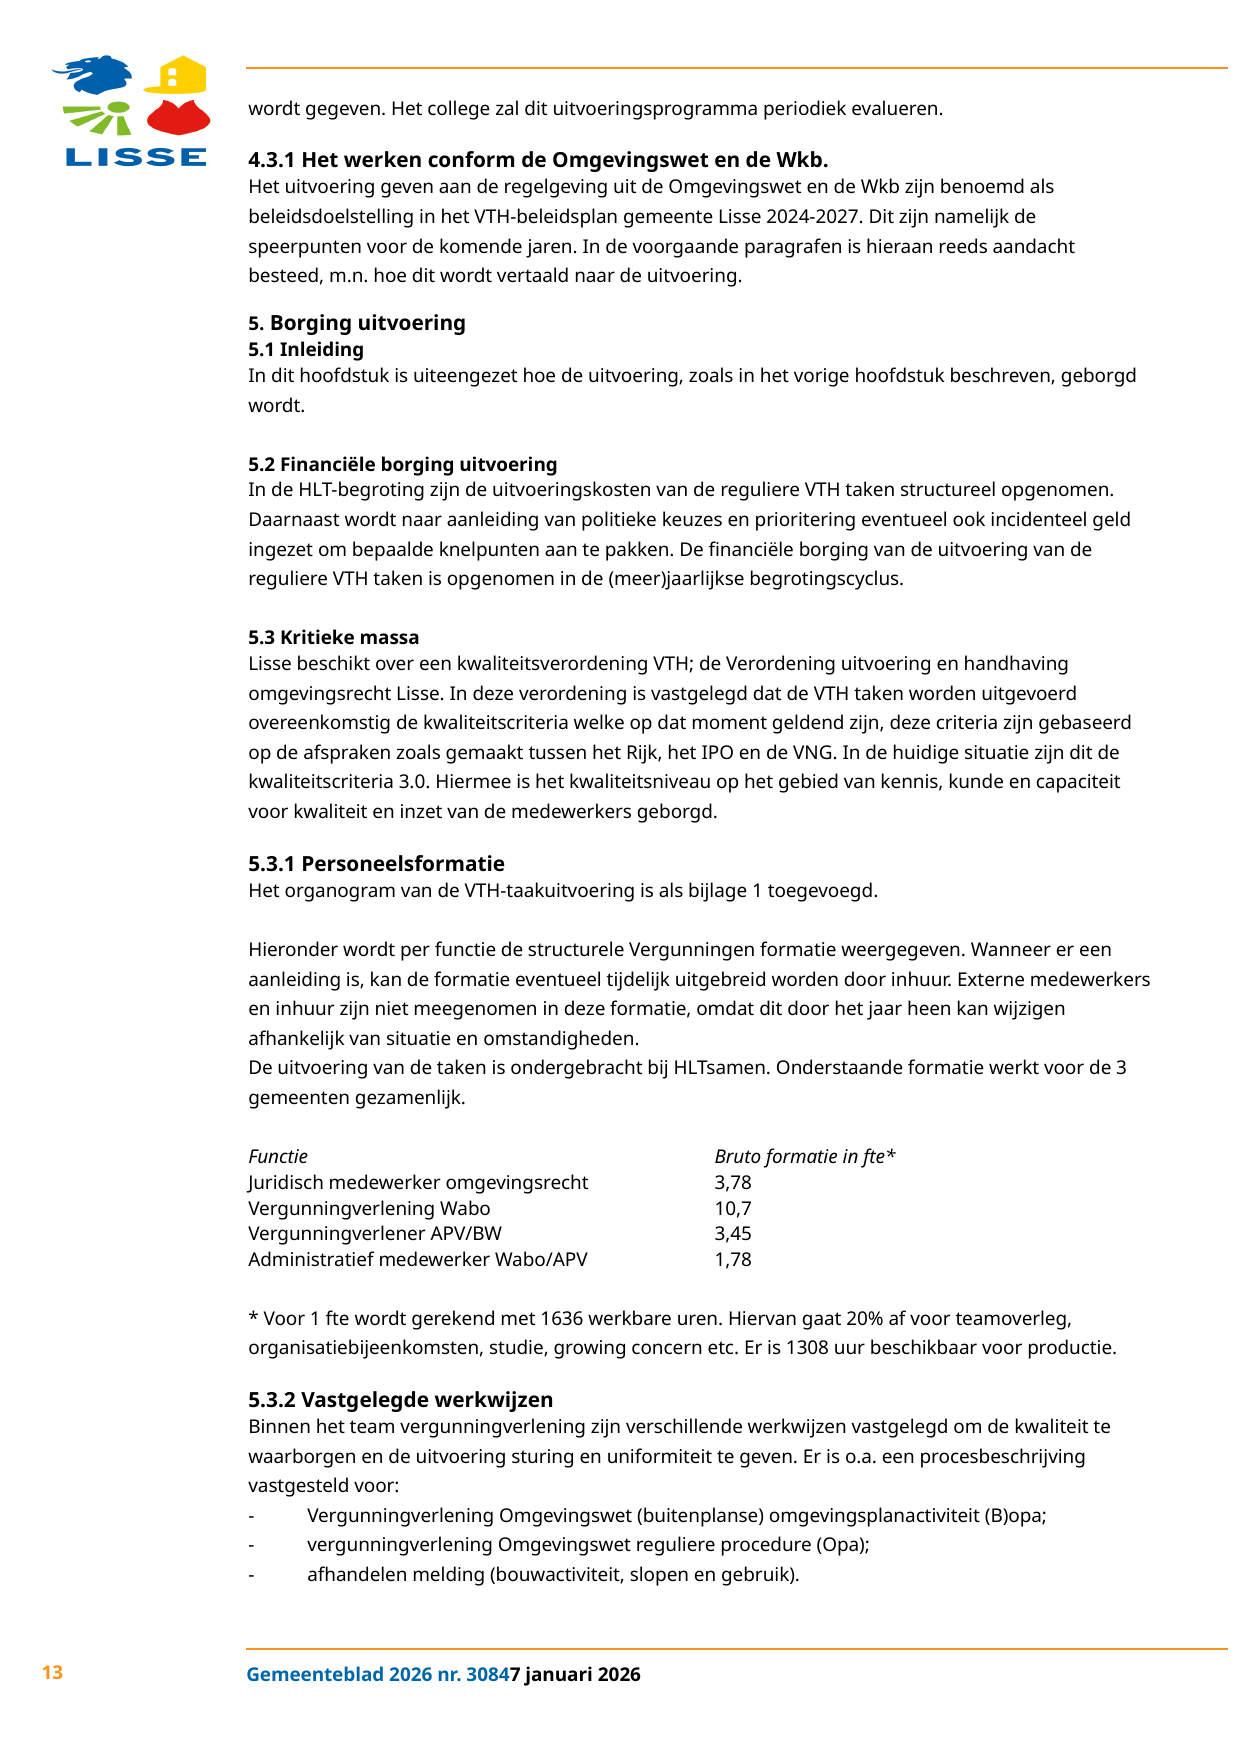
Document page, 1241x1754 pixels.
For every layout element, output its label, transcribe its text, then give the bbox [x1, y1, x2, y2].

text De uitvoering van de taken is ondergebracht bij HLTsamen. Onderstaande formatie werkt voor de 3 gemeenten gezamenlijk. [248, 1054, 1152, 1110]
list afhandelen melding (bouwactiviteit, slopen en gebruik). [248, 1561, 1152, 1587]
text 4.3.1 Het werken conform de Omgevingswet en de Wkb. [248, 145, 1152, 174]
table_cell Vergunningverlener APV/BW [248, 1221, 714, 1246]
table_cell 3,78 [714, 1169, 1152, 1195]
text 5.1 Inleiding [248, 336, 1152, 362]
text In dit hoofdstuk is uiteengezet hoe de uitvoering, zoals in het vorige hoofdstuk beschreven, geborgd wordt. [248, 362, 1152, 417]
text 5.2 Financiële borging uitvoering [248, 451, 1152, 477]
picture [41, 47, 231, 172]
text Het uitvoering geven aan de regelgeving uit de Omgevingswet en de Wkb zijn benoemd als beleidsdoelstelling in het VTH-beleidsplan gemeente Lisse 2024-2027. Dit zijn namelijk de speerpunten voor de komende jaren. In de voorgaande paragrafen is hieraan reeds aandacht besteed, m.n. hoe dit wordt vertaald naar de uitvoering. [248, 174, 1152, 288]
text 5.3.2 Vastgelegde werkwijzen [248, 1385, 1152, 1413]
text 5.3.1 Personeelsformatie [248, 849, 1152, 877]
table_cell Juridisch medewerker omgevingsrecht [248, 1169, 714, 1195]
text 5. Borging uitvoering [248, 308, 1152, 336]
list vergunningverlening Omgevingswet reguliere procedure (Opa); [248, 1532, 1152, 1557]
table_cell 10,7 [714, 1195, 1152, 1221]
list Vergunningverlening Omgevingswet (buitenplanse) omgevingsplanactiviteit (B)opa; [248, 1502, 1152, 1528]
text Hieronder wordt per functie de structurele Vergunningen formatie weergegeven. Wanneer er een aanleiding is, kan de formatie eventueel tijdelijk uitgebreid worden door inhuur. Externe medewerkers en inhuur zijn niet meegenomen in deze formatie, omdat dit door het jaar heen kan wijzigen afhankelijk van situatie en omstandigheden. [248, 936, 1152, 1051]
text 5.3 Kritieke massa [248, 624, 1152, 650]
text Lisse beschikt over een kwaliteitsverordening VTH; de Verordening uitvoering en handhaving omgevingsrecht Lisse. In deze verordening is vastgelegd dat de VTH taken worden uitgevoerd overeenkomstig de kwaliteitscriteria welke op dat moment geldend zijn, deze criteria zijn gebaseerd op de afspraken zoals gemaakt tussen het Rijk, het IPO en de VNG. In de huidige situatie zijn dit de kwaliteitscriteria 3.0. Hiermee is het kwaliteitsniveau op het gebied van kennis, kunde en capaciteit voor kwaliteit en inzet van de medewerkers geborgd. [248, 650, 1152, 824]
text * Voor 1 fte wordt gerekend met 1636 werkbare uren. Hiervan gaat 20% af voor teamoverleg, organisatiebijeenkomsten, studie, growing concern etc. Er is 1308 uur beschikbaar voor productie. [248, 1305, 1152, 1360]
text Het organogram van de VTH-taakuitvoering is als bijlage 1 toegevoegd. [248, 877, 1152, 903]
table_cell Administratief medewerker Wabo/APV [248, 1246, 714, 1272]
text wordt gegeven. Het college zal dit uitvoeringsprogramma periodiek evalueren. [248, 95, 1152, 121]
table_cell 1,78 [714, 1246, 1152, 1272]
text In de HLT-begroting zijn de uitvoeringskosten van de reguliere VTH taken structureel opgenomen. Daarnaast wordt naar aanleiding van politieke keuzes en prioritering eventueel ook incidenteel geld ingezet om bepaalde knelpunten aan te pakken. De financiële borging van de uitvoering van de reguliere VTH taken is opgenomen in de (meer)jaarlijkse begrotingscyclus. [248, 477, 1152, 591]
table_cell 3,45 [714, 1221, 1152, 1246]
table_header Bruto formatie in fte* [714, 1144, 1152, 1169]
table_cell Vergunningverlening Wabo [248, 1195, 714, 1221]
text Binnen het team vergunningverlening zijn verschillende werkwijzen vastgelegd om de kwaliteit te waarborgen en de uitvoering sturing en uniformiteit te geven. Er is o.a. een procesbeschrijving vastgesteld voor: [248, 1413, 1152, 1498]
table_header Functie [248, 1144, 714, 1169]
